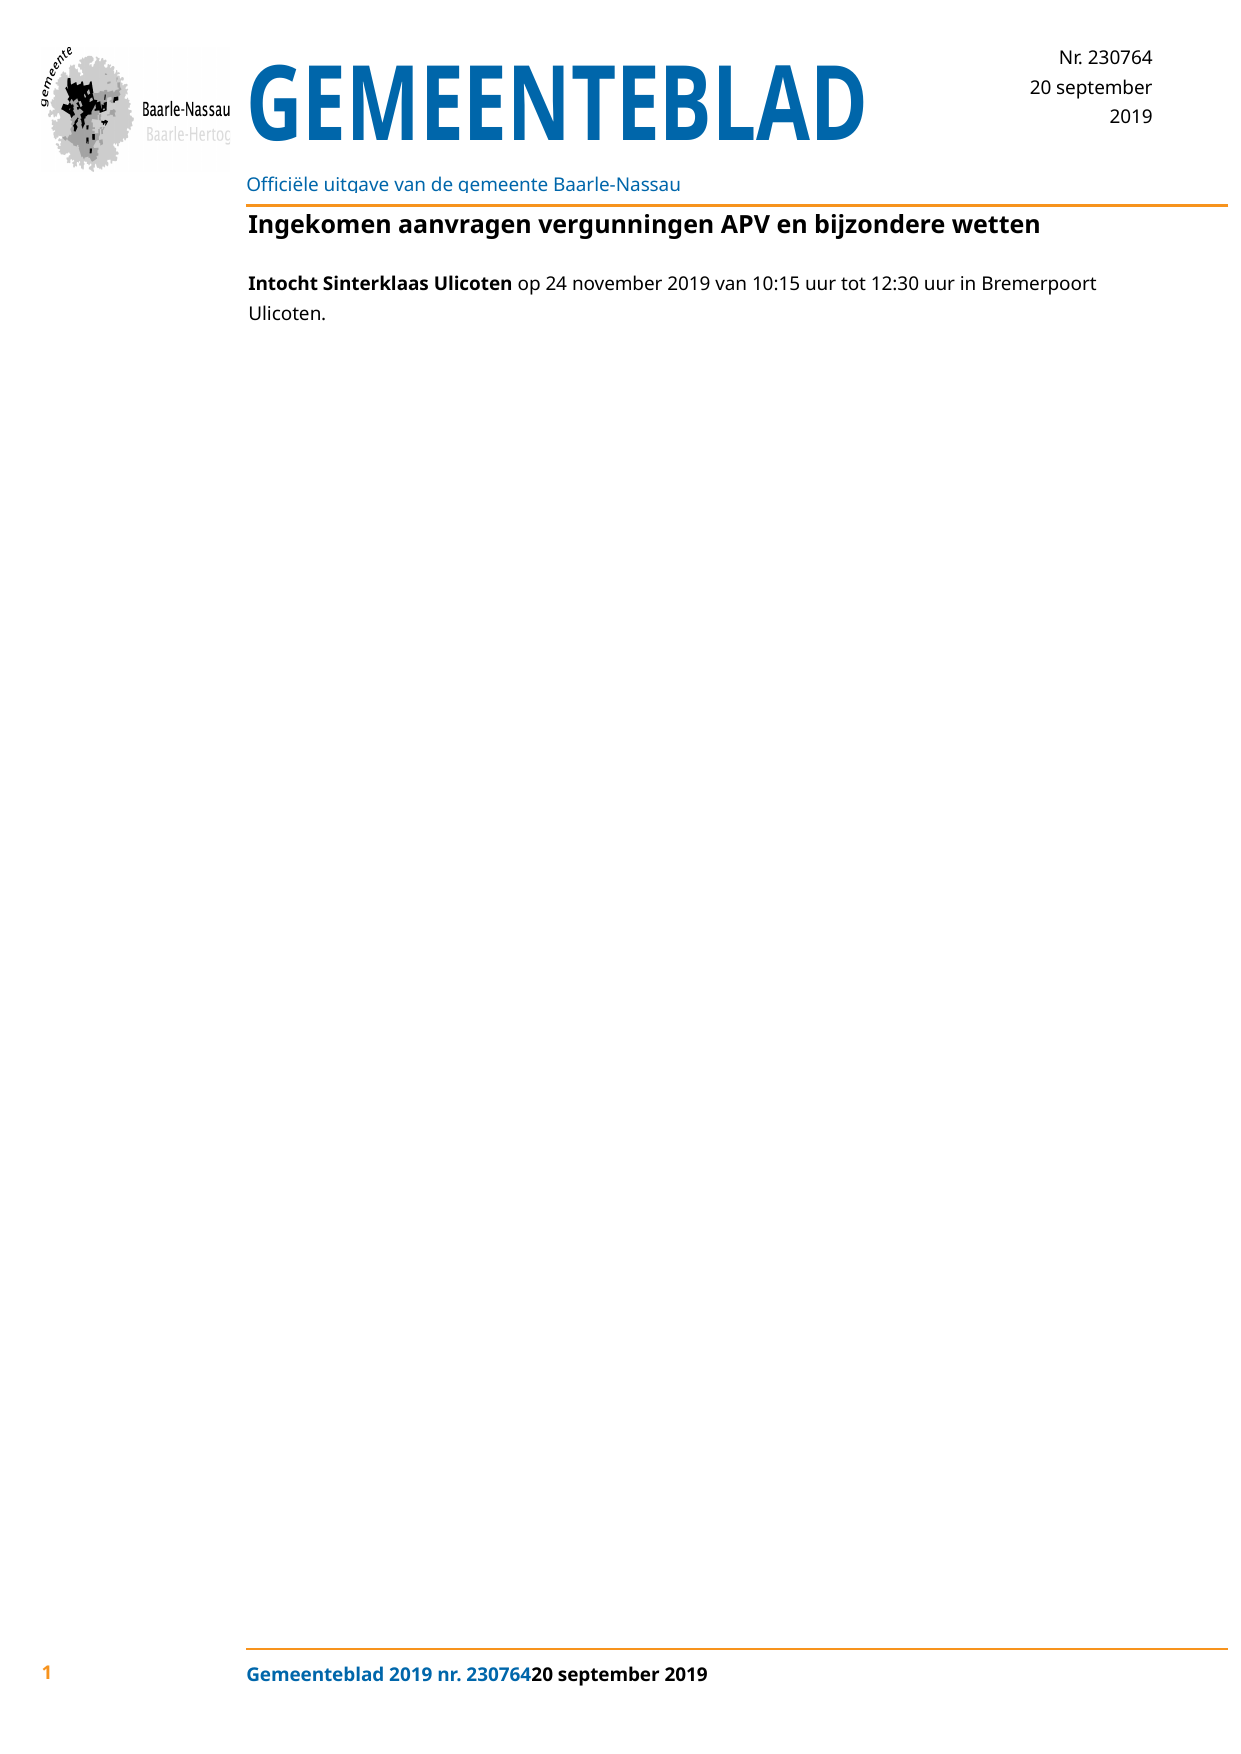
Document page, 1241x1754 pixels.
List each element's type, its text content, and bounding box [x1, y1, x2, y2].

text Intocht Sinterklaas Ulicoten op 24 november 2019 van 10:15 uur tot 12:30 uur in Bremerpoort Ulicoten. [248, 270, 1152, 326]
picture [41, 47, 231, 172]
text Ingekomen aanvragen vergunningen APV en bijzondere wetten [248, 207, 1152, 241]
